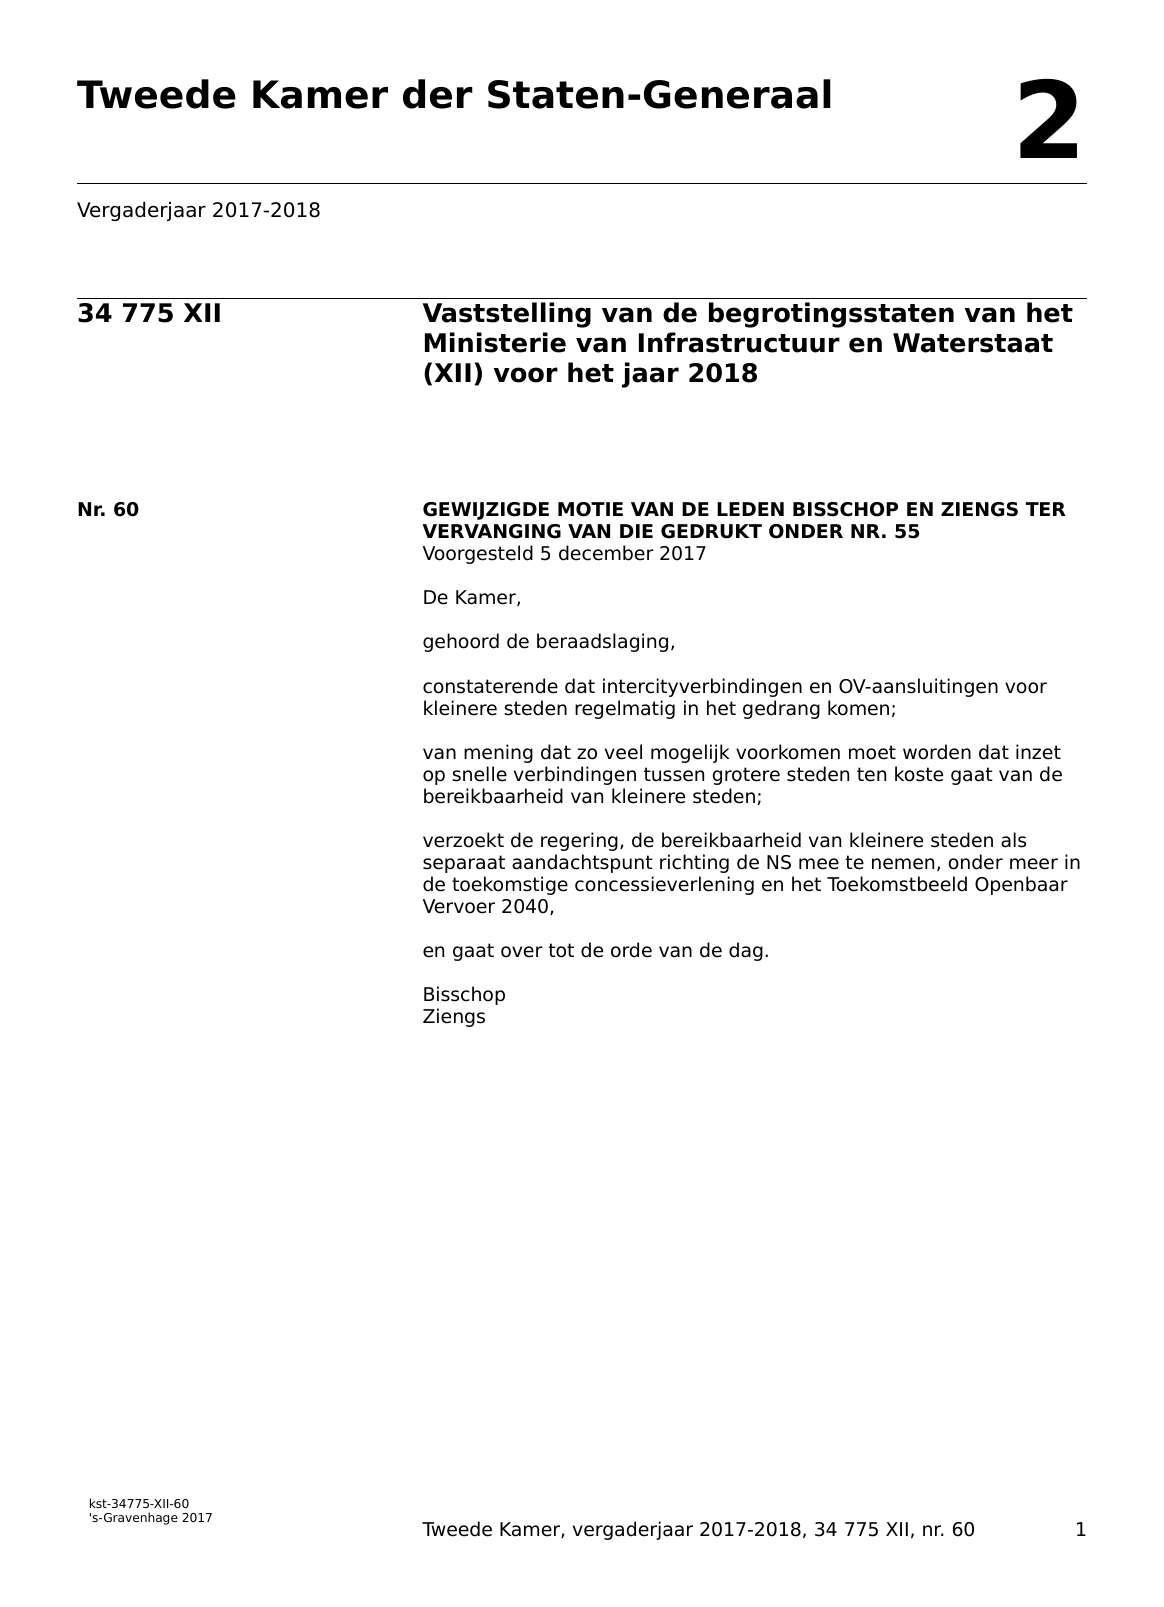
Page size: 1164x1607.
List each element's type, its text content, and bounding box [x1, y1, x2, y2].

table_header 2 [886, 59, 1087, 183]
text kst-34775-XII-60 [88, 1497, 323, 1511]
text Ziengs [422, 1006, 1087, 1028]
text Voorgesteld 5 december 2017 [422, 543, 1087, 565]
text constaterende dat intercityverbindingen en OV-aansluitingen voor kleinere steden regelmatig in het gedrang komen; [422, 676, 1087, 719]
text gehoord de beraadslaging, [422, 631, 1087, 653]
table_header Tweede Kamer der Staten-Generaal [77, 59, 886, 183]
text van mening dat zo veel mogelijk voorkomen moet worden dat inzet op snelle verbindingen tussen grotere steden ten koste gaat van de bereikbaarheid van kleinere steden; [422, 742, 1087, 808]
text 's-Gravenhage 2017 [88, 1511, 323, 1525]
subtitle Nr. 60 GEWIJZIGDE MOTIE VAN DE LEDEN BISSCHOP EN ZIENGS TER VERVANGING VAN DIE GEDRUKT ONDER NR. 55 [77, 499, 1087, 543]
text De Kamer, [422, 587, 1087, 609]
text verzoekt de regering, de bereikbaarheid van kleinere steden als separaat aandachtspunt richting de NS mee te nemen, onder meer in de toekomstige concessieverlening en het Toekomstbeeld Openbaar Vervoer 2040, [422, 830, 1087, 918]
text en gaat over tot de orde van de dag. [422, 940, 1087, 962]
subtitle 34 775 XII Vaststelling van de begrotingsstaten van het Ministerie van Infrastructuur en Waterstaat (XII) voor het jaar 2018 [77, 299, 1087, 388]
table_cell Vergaderjaar 2017-2018 [77, 184, 1087, 298]
text Bisschop [422, 984, 1087, 1006]
